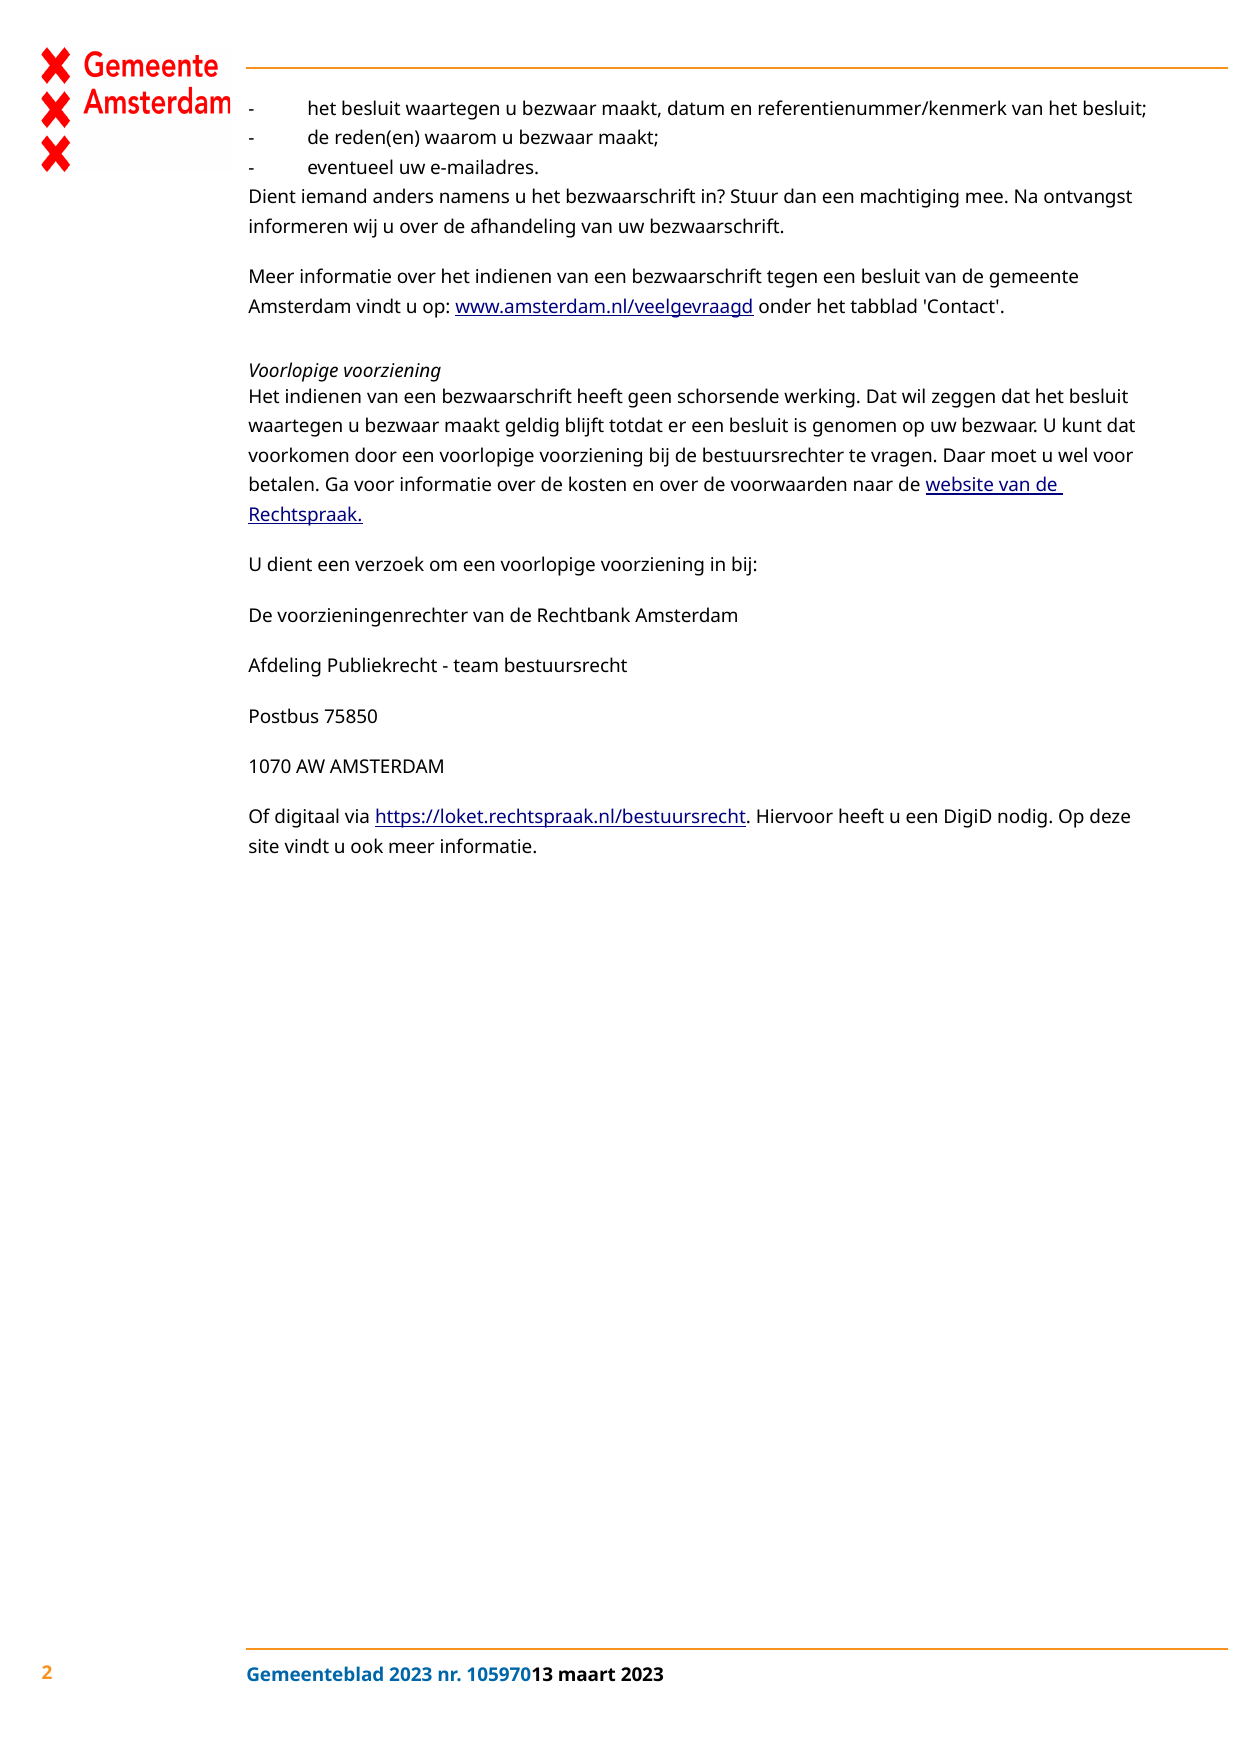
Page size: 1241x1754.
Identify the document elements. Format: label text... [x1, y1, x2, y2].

text Afdeling Publiekrecht - team bestuursrecht [248, 652, 1152, 678]
text De voorzieningenrechter van de Rechtbank Amsterdam [248, 602, 1152, 628]
text Meer informatie over het indienen van een bezwaarschrift tegen een besluit van de gemeente Amsterdam vindt u op: www.amsterdam.nl/veelgevraagd onder het tabblad 'Contact'. [248, 263, 1152, 319]
text Of digitaal via https://loket.rechtspraak.nl/bestuursrecht. Hiervoor heeft u een DigiD nodig. Op deze site vindt u ook meer informatie. [248, 804, 1152, 859]
text Postbus 75850 [248, 703, 1152, 728]
text 1070 AW AMSTERDAM [248, 753, 1152, 779]
text Voorlopige voorziening [248, 357, 1152, 383]
text Het indienen van een bezwaarschrift heeft geen schorsende werking. Dat wil zeggen dat het besluit waartegen u bezwaar maakt geldig blijft totdat er een besluit is genomen op uw bezwaar. U kunt dat voorkomen door een voorlopige voorziening bij de bestuursrechter te vragen. Daar moet u wel voor betalen. Ga voor informatie over de kosten en over de voorwaarden naar de website van de Rechtspraak. [248, 383, 1152, 527]
list eventueel uw e-mailadres. [248, 154, 1152, 180]
text U dient een verzoek om een voorlopige voorziening in bij: [248, 552, 1152, 577]
text Dient iemand anders namens u het bezwaarschrift in? Stuur dan een machtiging mee. Na ontvangst informeren wij u over de afhandeling van uw bezwaarschrift. [248, 183, 1152, 239]
picture [41, 47, 231, 172]
list de reden(en) waarom u bezwaar maakt; [248, 124, 1152, 150]
list het besluit waartegen u bezwaar maakt, datum en referentienummer/kenmerk van het besluit; [248, 95, 1152, 121]
